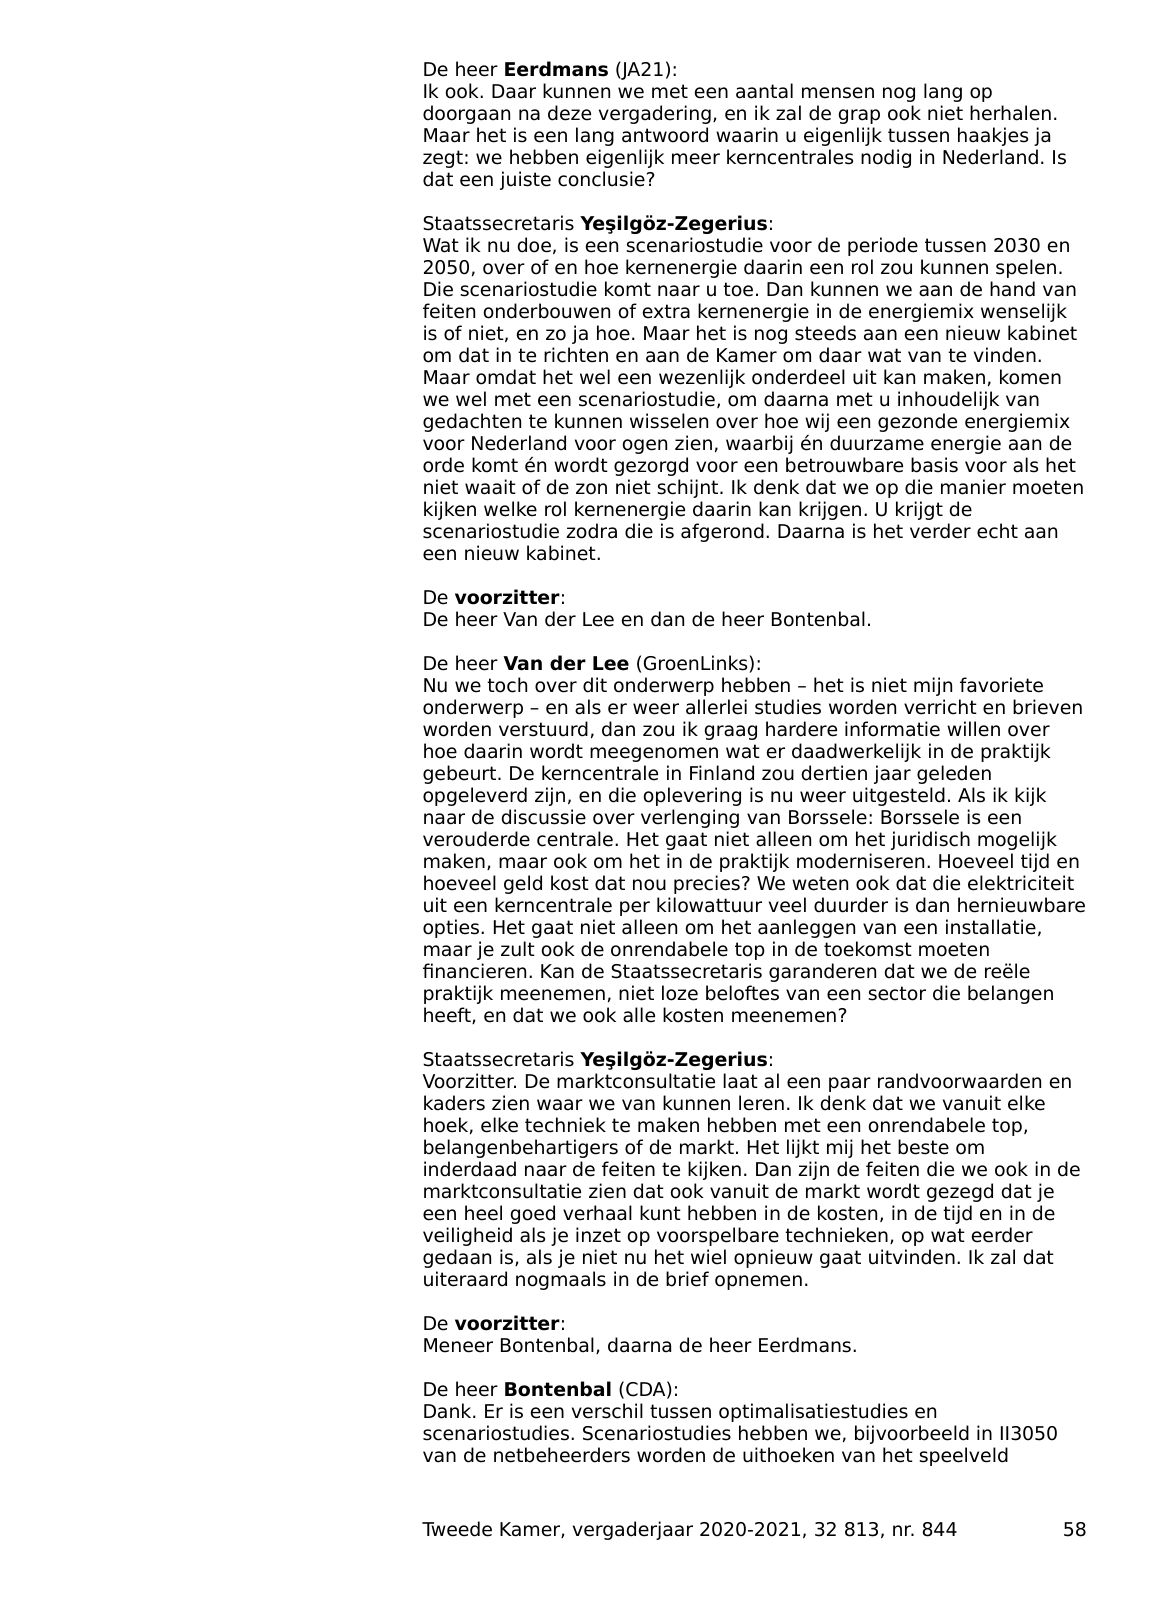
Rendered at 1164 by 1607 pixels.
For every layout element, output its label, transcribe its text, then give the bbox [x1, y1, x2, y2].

text Meneer Bontenbal, daarna de heer Eerdmans. [422, 1335, 1087, 1357]
text De heer Van der Lee en dan de heer Bontenbal. [422, 609, 1087, 631]
text Staatssecretaris Yeşilgöz-Zegerius: [422, 213, 1087, 235]
text De heer Van der Lee (GroenLinks): [422, 653, 1087, 675]
text Dank. Er is een verschil tussen optimalisatiestudies en scenariostudies. Scenariostudies hebben we, bijvoorbeeld in II3050 van de netbeheerders worden de uithoeken van het speelveld [422, 1401, 1087, 1467]
text De voorzitter: [422, 1313, 1087, 1335]
text De heer Bontenbal (CDA): [422, 1379, 1087, 1401]
text De voorzitter: [422, 587, 1087, 609]
text De heer Eerdmans (JA21): [422, 59, 1087, 81]
text Wat ik nu doe, is een scenariostudie voor de periode tussen 2030 en 2050, over of en hoe kernenergie daarin een rol zou kunnen spelen. Die scenariostudie komt naar u toe. Dan kunnen we aan de hand van feiten onderbouwen of extra kernenergie in de energiemix wenselijk is of niet, en zo ja hoe. Maar het is nog steeds aan een nieuw kabinet om dat in te richten en aan de Kamer om daar wat van te vinden. Maar omdat het wel een wezenlijk onderdeel uit kan maken, komen we wel met een scenariostudie, om daarna met u inhoudelijk van gedachten te kunnen wisselen over hoe wij een gezonde energiemix voor Nederland voor ogen zien, waarbij én duurzame energie aan de orde komt én wordt gezorgd voor een betrouwbare basis voor als het niet waait of de zon niet schijnt. Ik denk dat we op die manier moeten kijken welke rol kernenergie daarin kan krijgen. U krijgt de scenariostudie zodra die is afgerond. Daarna is het verder echt aan een nieuw kabinet. [422, 235, 1087, 565]
text Nu we toch over dit onderwerp hebben – het is niet mijn favoriete onderwerp – en als er weer allerlei studies worden verricht en brieven worden verstuurd, dan zou ik graag hardere informatie willen over hoe daarin wordt meegenomen wat er daadwerkelijk in de praktijk gebeurt. De kerncentrale in Finland zou dertien jaar geleden opgeleverd zijn, en die oplevering is nu weer uitgesteld. Als ik kijk naar de discussie over verlenging van Borssele: Borssele is een verouderde centrale. Het gaat niet alleen om het juridisch mogelijk maken, maar ook om het in de praktijk moderniseren. Hoeveel tijd en hoeveel geld kost dat nou precies? We weten ook dat die elektriciteit uit een kerncentrale per kilowattuur veel duurder is dan hernieuwbare opties. Het gaat niet alleen om het aanleggen van een installatie, maar je zult ook de onrendabele top in de toekomst moeten financieren. Kan de Staatssecretaris garanderen dat we de reële praktijk meenemen, niet loze beloftes van een sector die belangen heeft, en dat we ook alle kosten meenemen? [422, 675, 1087, 1027]
text Voorzitter. De marktconsultatie laat al een paar randvoorwaarden en kaders zien waar we van kunnen leren. Ik denk dat we vanuit elke hoek, elke techniek te maken hebben met een onrendabele top, belangenbehartigers of de markt. Het lijkt mij het beste om inderdaad naar de feiten te kijken. Dan zijn de feiten die we ook in de marktconsultatie zien dat ook vanuit de markt wordt gezegd dat je een heel goed verhaal kunt hebben in de kosten, in de tijd en in de veiligheid als je inzet op voorspelbare technieken, op wat eerder gedaan is, als je niet nu het wiel opnieuw gaat uitvinden. Ik zal dat uiteraard nogmaals in de brief opnemen. [422, 1071, 1087, 1291]
text Staatssecretaris Yeşilgöz-Zegerius: [422, 1049, 1087, 1071]
text Ik ook. Daar kunnen we met een aantal mensen nog lang op doorgaan na deze vergadering, en ik zal de grap ook niet herhalen. Maar het is een lang antwoord waarin u eigenlijk tussen haakjes ja zegt: we hebben eigenlijk meer kerncentrales nodig in Nederland. Is dat een juiste conclusie? [422, 81, 1087, 191]
